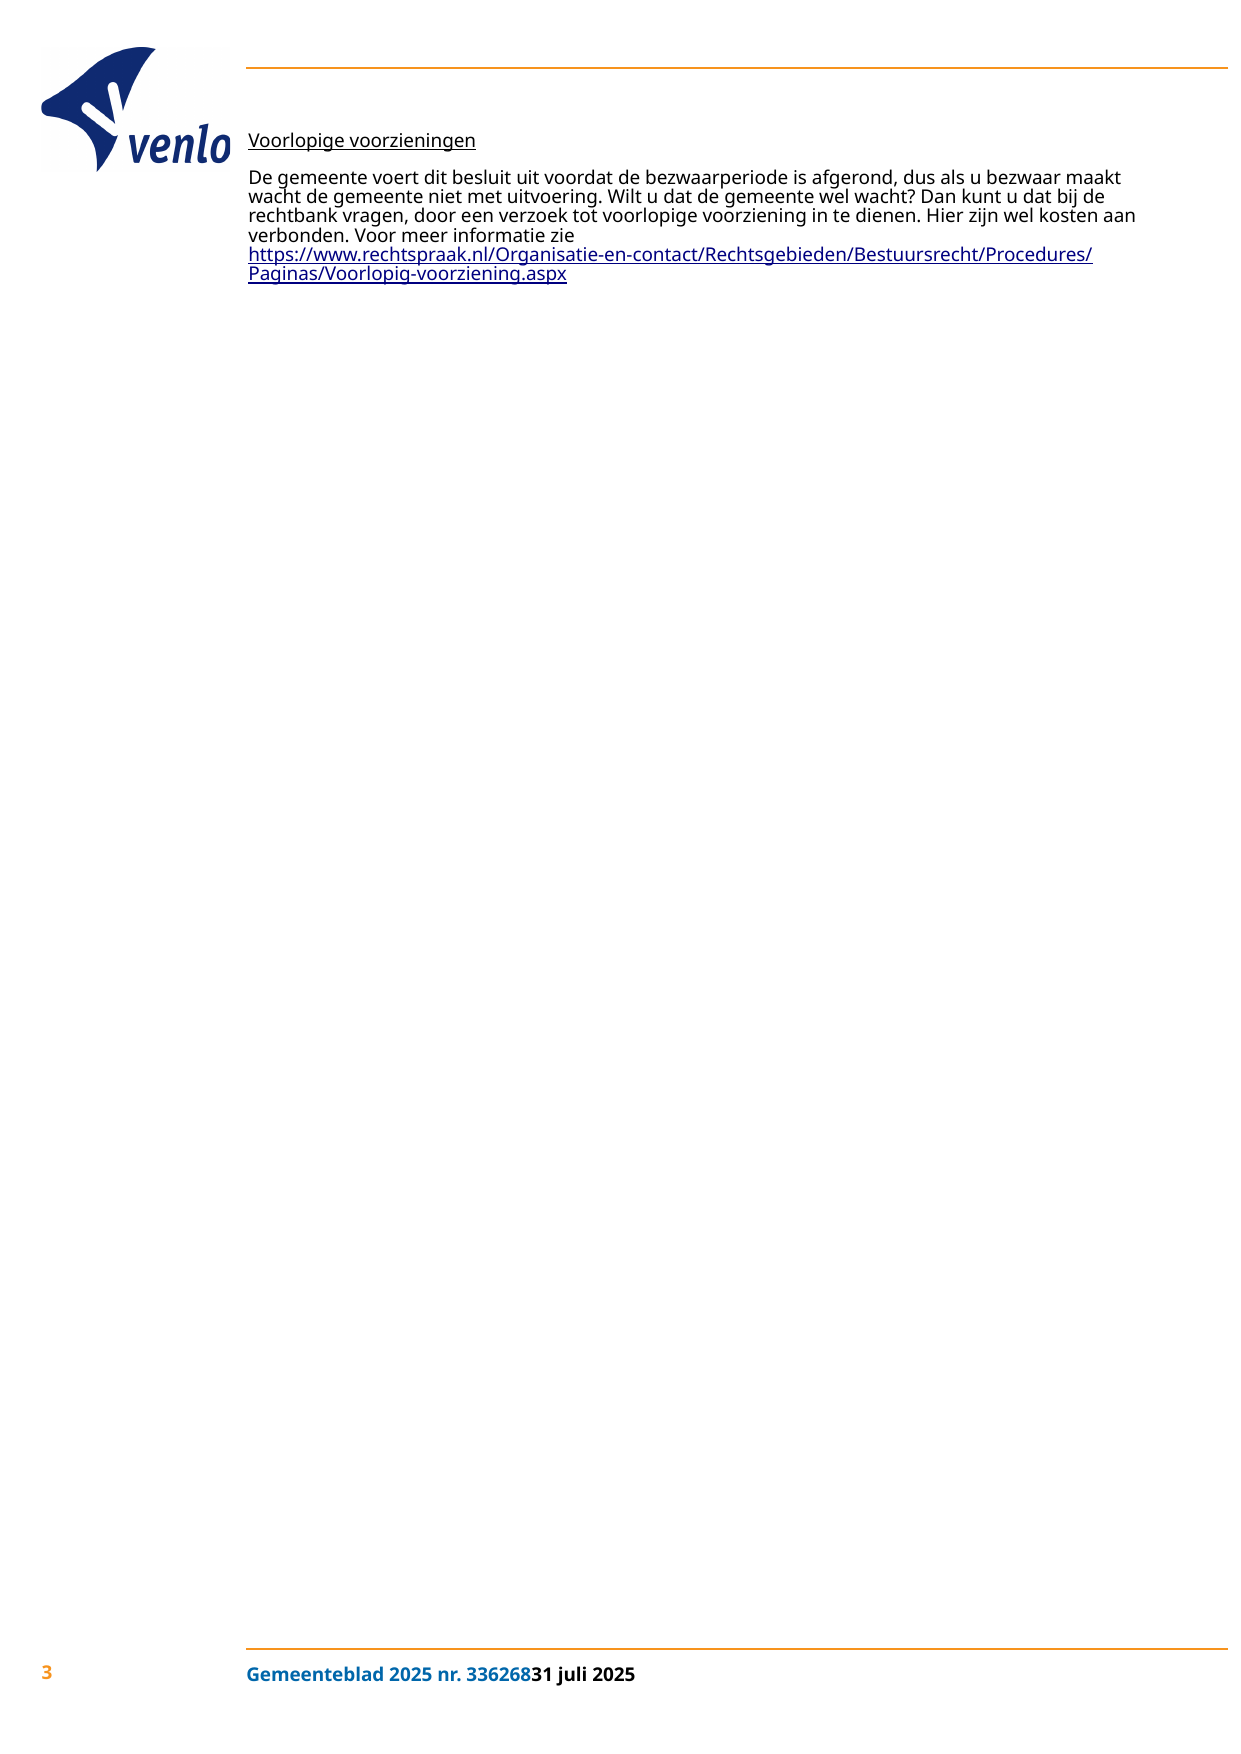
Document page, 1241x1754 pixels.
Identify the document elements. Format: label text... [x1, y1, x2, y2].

text Voorlopige voorzieningen [248, 132, 1152, 151]
picture [41, 47, 231, 172]
text De gemeente voert dit besluit uit voordat de bezwaarperiode is afgerond, dus als u bezwaar maakt wacht de gemeente niet met uitvoering. Wilt u dat de gemeente wel wacht? Dan kunt u dat bij de rechtbank vragen, door een verzoek tot voorlopige voorziening in te dienen. Hier zijn wel kosten aan verbonden. Voor meer informatie zie https://www.rechtspraak.nl/Organisatie-en-contact/Rechtsgebieden/Bestuursrecht/Procedures/Paginas/Voorlopig-voorziening.aspx [248, 169, 1152, 284]
